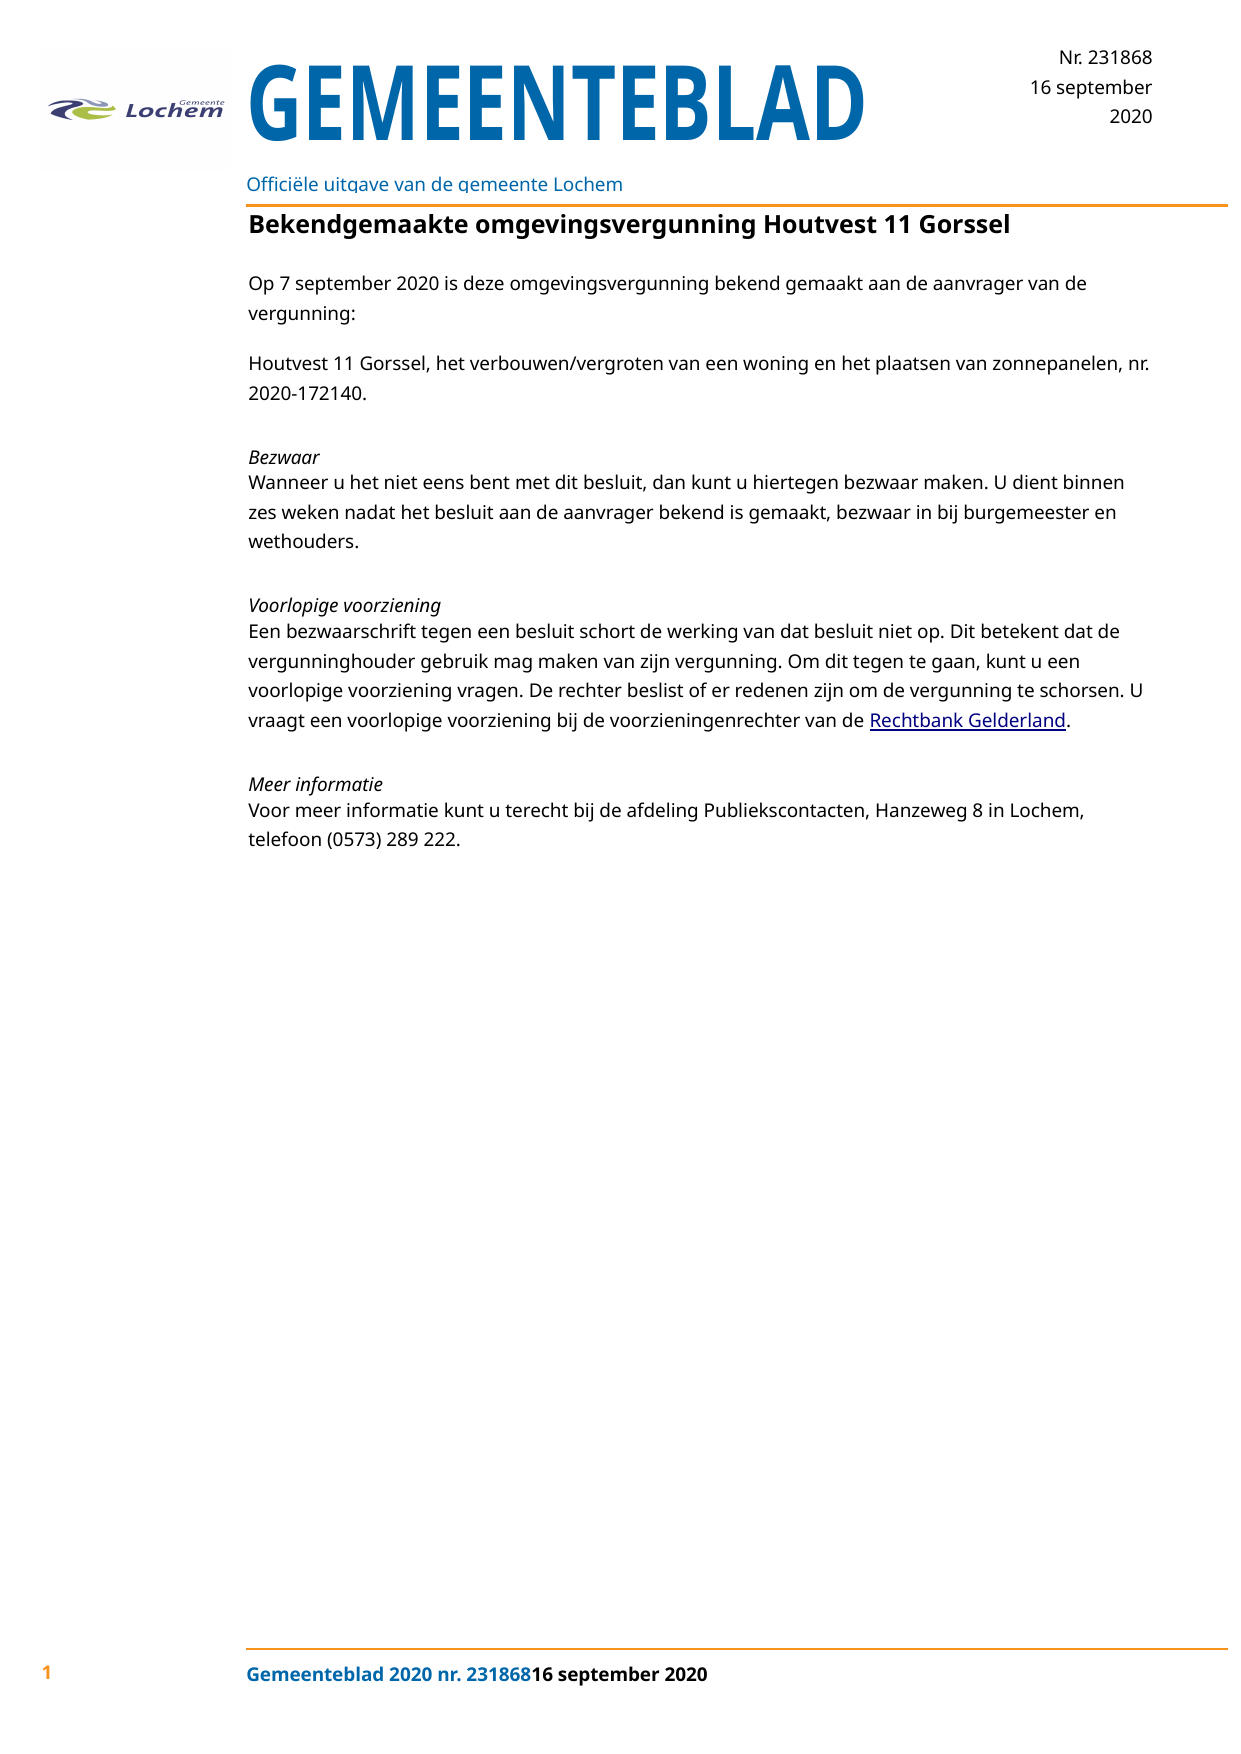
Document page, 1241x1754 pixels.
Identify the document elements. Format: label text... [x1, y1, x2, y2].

text Wanneer u het niet eens bent met dit besluit, dan kunt u hiertegen bezwaar maken. U dient binnen zes weken nadat het besluit aan de aanvrager bekend is gemaakt, bezwaar in bij burgemeester en wethouders. [248, 469, 1152, 554]
text Op 7 september 2020 is deze omgevingsvergunning bekend gemaakt aan de aanvrager van de vergunning: [248, 270, 1152, 326]
picture [41, 47, 231, 172]
text Bekendgemaakte omgevingsvergunning Houtvest 11 Gorssel [248, 207, 1152, 241]
text Voorlopige voorziening [248, 593, 1152, 618]
text Bezwaar [248, 444, 1152, 469]
text Meer informatie [248, 771, 1152, 797]
text Voor meer informatie kunt u terecht bij de afdeling Publiekscontacten, Hanzeweg 8 in Lochem, telefoon (0573) 289 222. [248, 797, 1152, 852]
text Houtvest 11 Gorssel, het verbouwen/vergroten van een woning en het plaatsen van zonnepanelen, nr. 2020-172140. [248, 350, 1152, 406]
text Een bezwaarschrift tegen een besluit schort de werking van dat besluit niet op. Dit betekent dat de vergunninghouder gebruik mag maken van zijn vergunning. Om dit tegen te gaan, kunt u een voorlopige voorziening vragen. De rechter beslist of er redenen zijn om de vergunning te schorsen. U vraagt een voorlopige voorziening bij de voorzieningenrechter van de Rechtbank Gelderland. [248, 618, 1152, 733]
